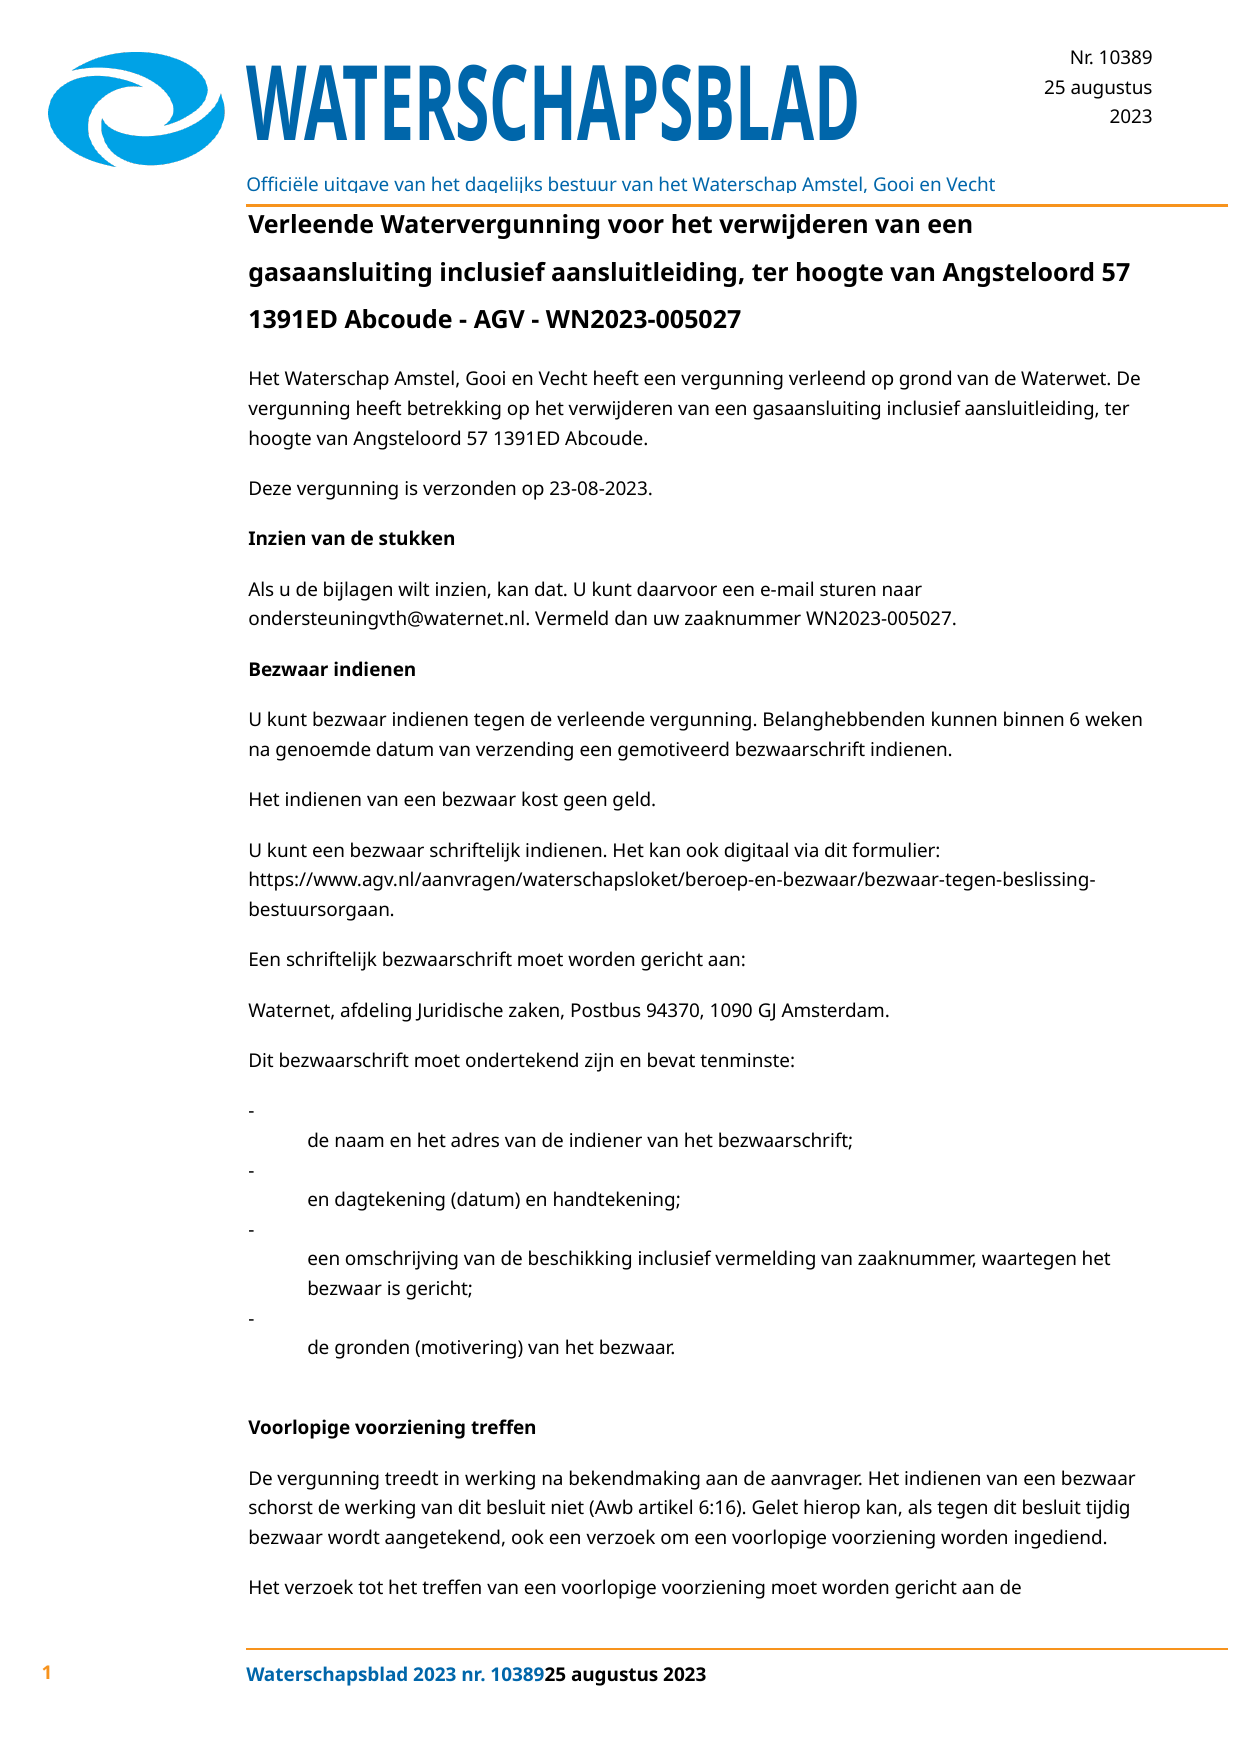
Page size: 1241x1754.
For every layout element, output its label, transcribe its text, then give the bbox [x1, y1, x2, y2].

text Als u de bijlagen wilt inzien, kan dat. U kunt daarvoor een e-mail sturen naar ondersteuningvth@waternet.nl. Vermeld dan uw zaaknummer WN2023-005027. [248, 576, 1152, 631]
text Het Waterschap Amstel, Gooi en Vecht heeft een vergunning verleend op grond van de Waterwet. De vergunning heeft betrekking op het verwijderen van een gasaansluiting inclusief aansluitleiding, ter hoogte van Angsteloord 57 1391ED Abcoude. [248, 366, 1152, 450]
text Inzien van de stukken [248, 526, 1152, 551]
list de gronden (motivering) van het bezwaar. [248, 1334, 1152, 1360]
text Bezwaar indienen [248, 656, 1152, 682]
text Een schriftelijk bezwaarschrift moet worden gericht aan: [248, 946, 1152, 972]
text Het indienen van een bezwaar kost geen geld. [248, 786, 1152, 812]
list en dagtekening (datum) en handtekening; [248, 1186, 1152, 1212]
text Verleende Watervergunning voor het verwijderen van een gasaansluiting inclusief aansluitleiding, ter hoogte van Angsteloord 57 1391ED Abcoude - AGV - WN2023-005027 [248, 207, 1152, 336]
text Waternet, afdeling Juridische zaken, Postbus 94370, 1090 GJ Amsterdam. [248, 997, 1152, 1022]
list de naam en het adres van de indiener van het bezwaarschrift; [248, 1127, 1152, 1153]
picture [41, 47, 231, 172]
list een omschrijving van de beschikking inclusief vermelding van zaaknummer, waartegen het bezwaar is gericht; [248, 1246, 1152, 1301]
text U kunt een bezwaar schriftelijk indienen. Het kan ook digitaal via dit formulier: https://www.agv.nl/aanvragen/waterschapsloket/beroep-en-bezwaar/bezwaar-tegen-beslissing-bestuursorgaan. [248, 837, 1152, 922]
text Het verzoek tot het treffen van een voorlopige voorziening moet worden gericht aan de [248, 1574, 1152, 1600]
text Dit bezwaarschrift moet ondertekend zijn en bevat tenminste: [248, 1047, 1152, 1073]
text U kunt bezwaar indienen tegen de verleende vergunning. Belanghebbenden kunnen binnen 6 weken na genoemde datum van verzending een gemotiveerd bezwaarschrift indienen. [248, 706, 1152, 762]
text De vergunning treedt in werking na bekendmaking aan de aanvrager. Het indienen van een bezwaar schorst de werking van dit besluit niet (Awb artikel 6:16). Gelet hierop kan, als tegen dit besluit tijdig bezwaar wordt aangetekend, ook een verzoek om een voorlopige voorziening worden ingediend. [248, 1465, 1152, 1549]
text Voorlopige voorziening treffen [248, 1414, 1152, 1440]
text Deze vergunning is verzonden op 23-08-2023. [248, 475, 1152, 501]
